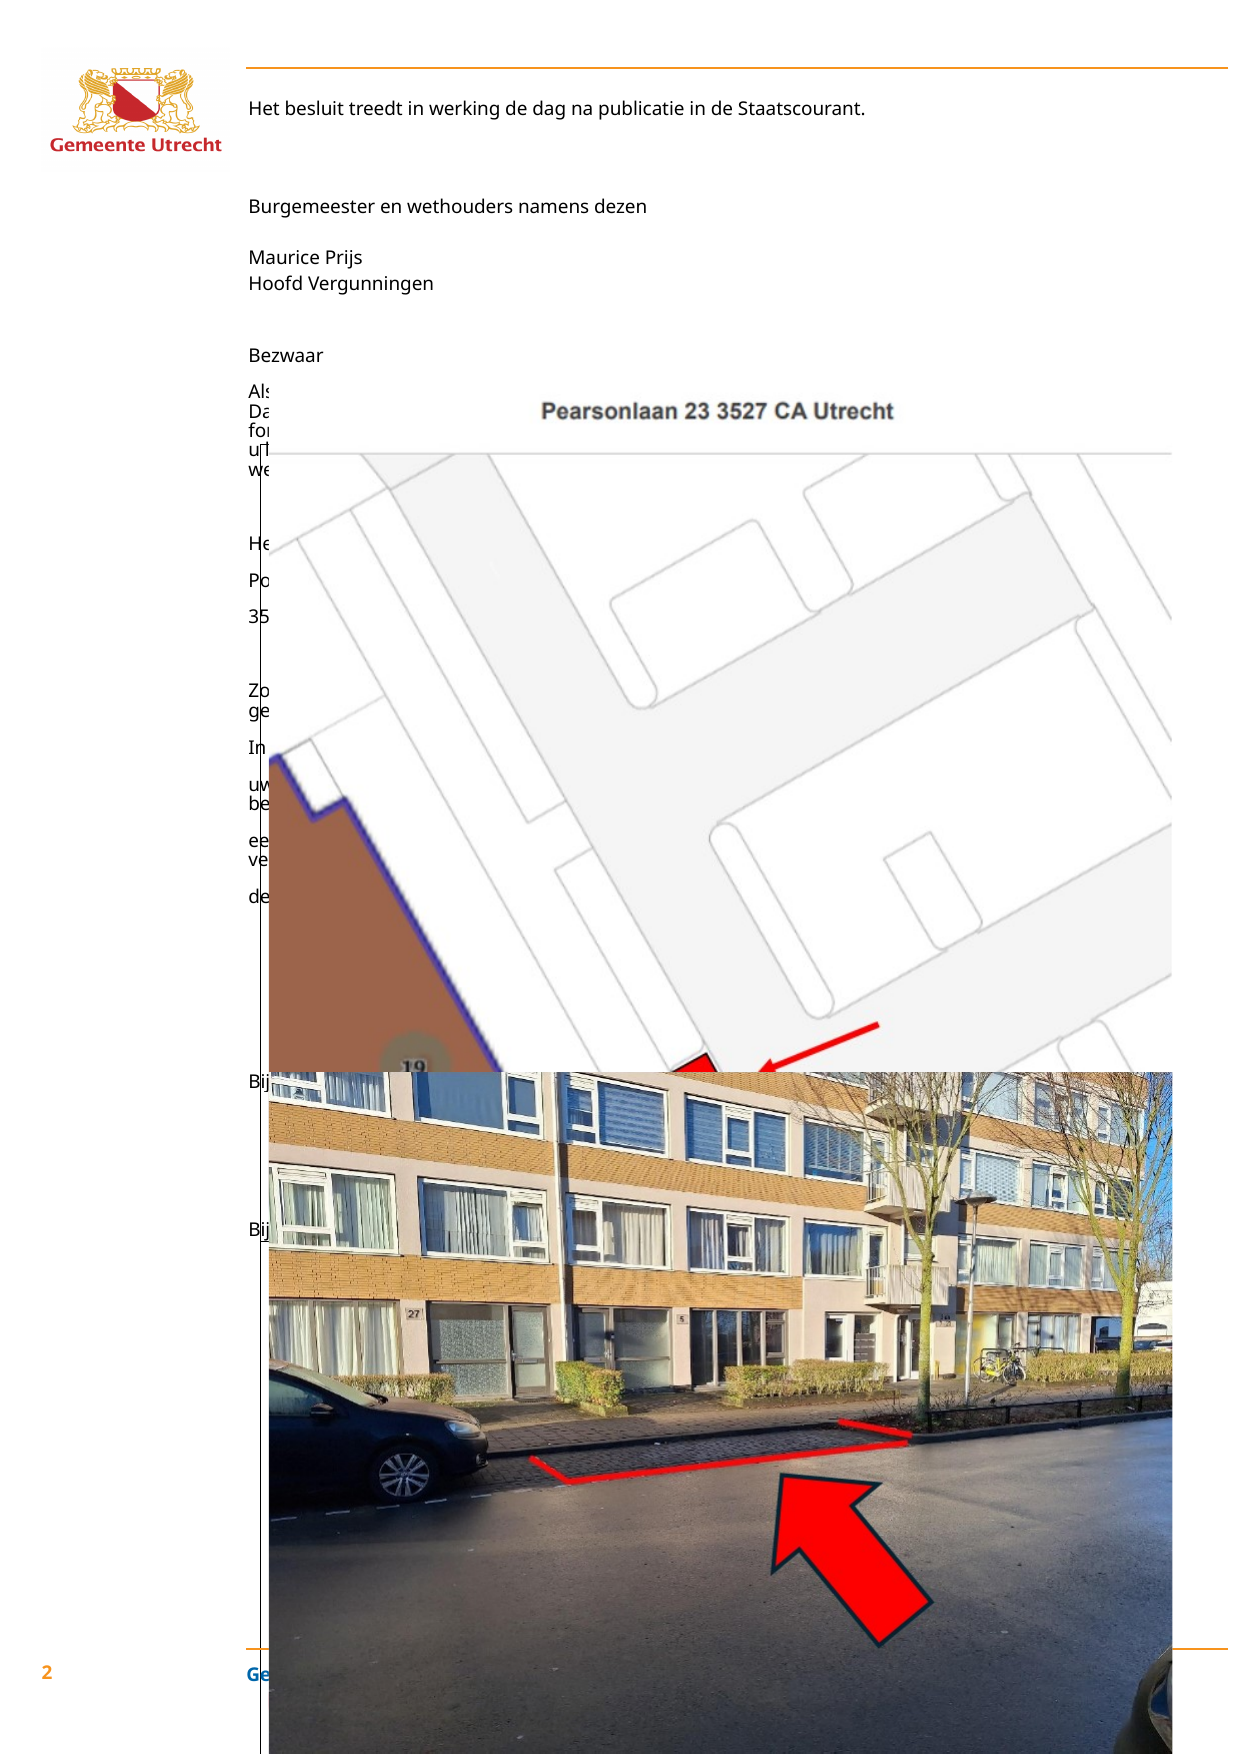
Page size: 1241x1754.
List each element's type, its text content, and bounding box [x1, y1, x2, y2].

text Bezwaar [248, 347, 1152, 366]
text Hoofd Vergunningen [248, 270, 1152, 296]
picture [41, 47, 231, 172]
text Maurice Prijs [248, 244, 1152, 270]
text Het besluit treedt in werking de dag na publicatie in de Staatscourant. [248, 95, 1152, 121]
text Burgemeester en wethouders namens dezen [248, 193, 1152, 219]
picture [268, 383, 1173, 1754]
